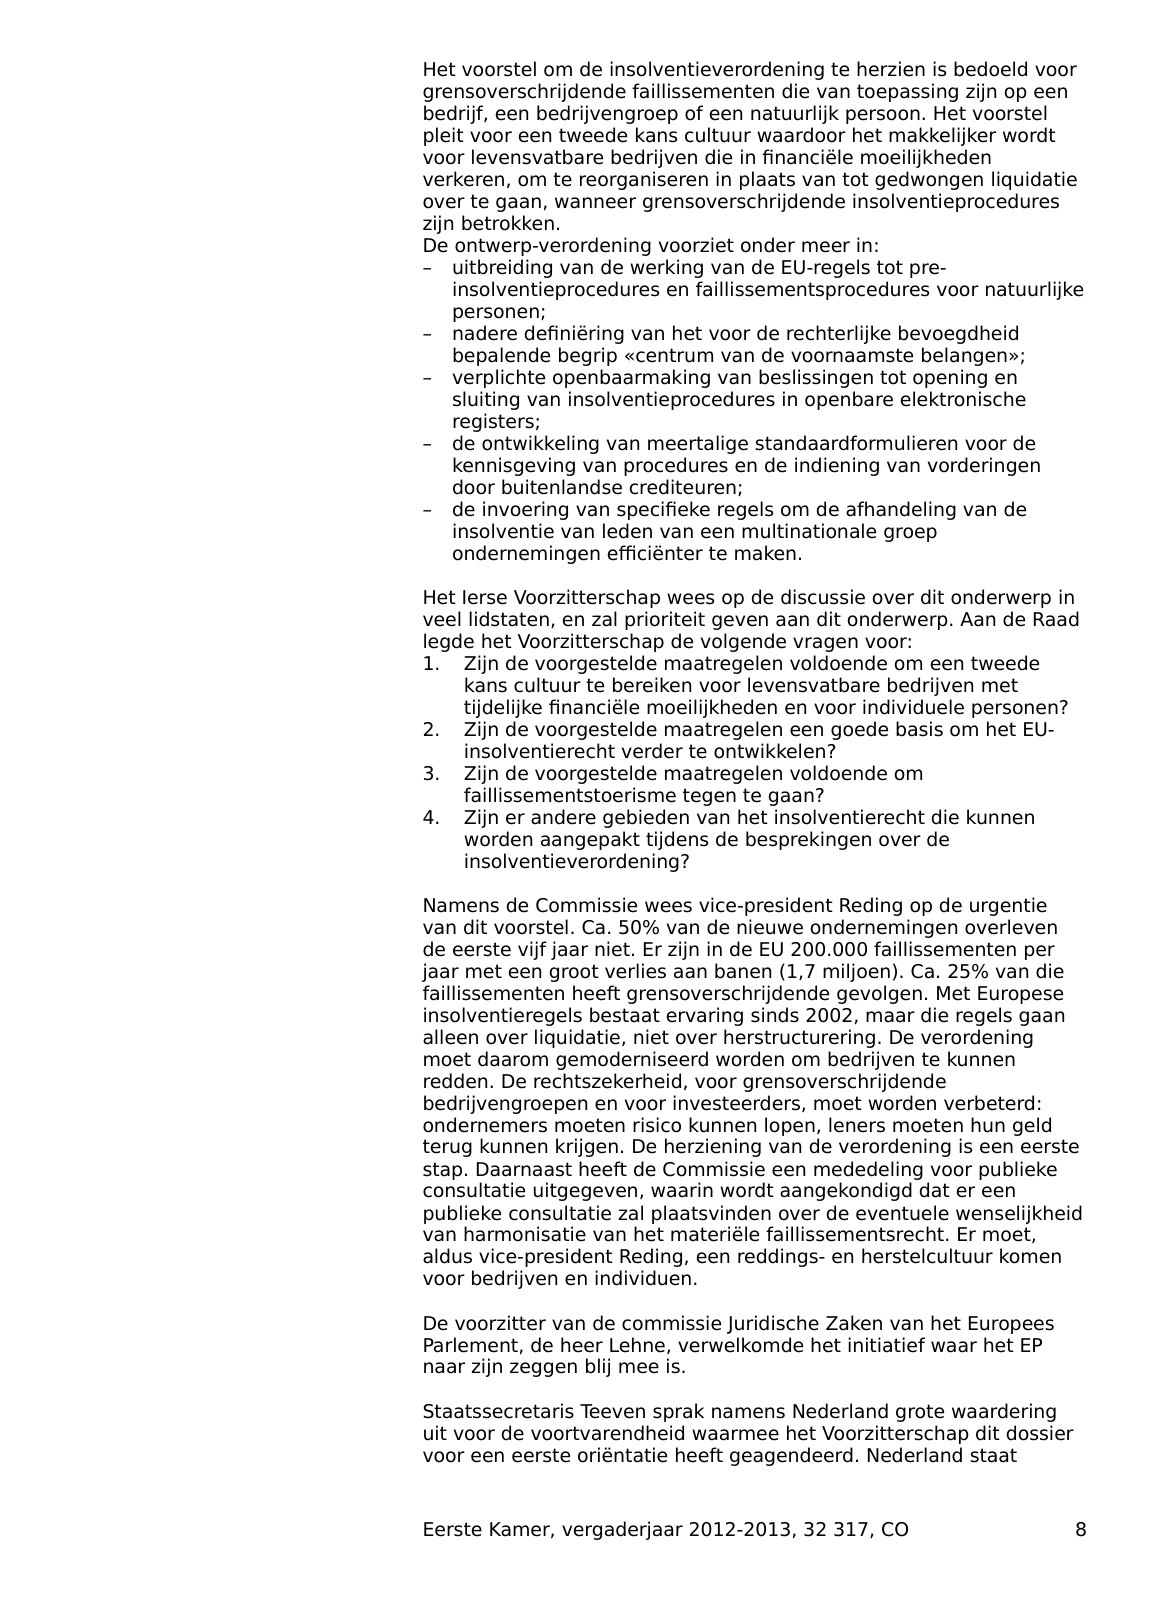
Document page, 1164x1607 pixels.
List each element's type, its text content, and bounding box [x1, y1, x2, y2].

text De ontwerp-verordening voorziet onder meer in: [422, 235, 1087, 257]
text – de invoering van specifieke regels om de afhandeling van de insolventie van leden van een multinationale groep ondernemingen efficiënter te maken. [422, 499, 1087, 564]
text – nadere definiëring van het voor de rechterlijke bevoegdheid bepalende begrip «centrum van de voornaamste belangen»; [422, 323, 1087, 367]
text 1. Zijn de voorgestelde maatregelen voldoende om een tweede kans cultuur te bereiken voor levensvatbare bedrijven met tijdelijke financiële moeilijkheden en voor individuele personen? [422, 653, 1087, 719]
text – verplichte openbaarmaking van beslissingen tot opening en sluiting van insolventieprocedures in openbare elektronische registers; [422, 367, 1087, 433]
text Namens de Commissie wees vice-president Reding op de urgentie van dit voorstel. Ca. 50% van de nieuwe ondernemingen overleven de eerste vijf jaar niet. Er zijn in de EU 200.000 faillissementen per jaar met een groot verlies aan banen (1,7 miljoen). Ca. 25% van die faillissementen heeft grensoverschrijdende gevolgen. Met Europese insolventieregels bestaat ervaring sinds 2002, maar die regels gaan alleen over liquidatie, niet over herstructurering. De verordening moet daarom gemoderniseerd worden om bedrijven te kunnen redden. De rechtszekerheid, voor grensoverschrijdende bedrijvengroepen en voor investeerders, moet worden verbeterd: ondernemers moeten risico kunnen lopen, leners moeten hun geld terug kunnen krijgen. De herziening van de verordening is een eerste stap. Daarnaast heeft de Commissie een mededeling voor publieke consultatie uitgegeven, waarin wordt aangekondigd dat er een publieke consultatie zal plaatsvinden over de eventuele wenselijkheid van harmonisatie van het materiële faillissementsrecht. Er moet, aldus vice-president Reding, een reddings- en herstelcultuur komen voor bedrijven en individuen. [422, 895, 1087, 1290]
text – de ontwikkeling van meertalige standaardformulieren voor de kennisgeving van procedures en de indiening van vorderingen door buitenlandse crediteuren; [422, 433, 1087, 499]
text Staatssecretaris Teeven sprak namens Nederland grote waardering uit voor de voortvarendheid waarmee het Voorzitterschap dit dossier voor een eerste oriëntatie heeft geagendeerd. Nederland staat [422, 1401, 1087, 1467]
text Het Ierse Voorzitterschap wees op de discussie over dit onderwerp in veel lidstaten, en zal prioriteit geven aan dit onderwerp. Aan de Raad legde het Voorzitterschap de volgende vragen voor: [422, 587, 1087, 653]
text Het voorstel om de insolventieverordening te herzien is bedoeld voor grensoverschrijdende faillissementen die van toepassing zijn op een bedrijf, een bedrijvengroep of een natuurlijk persoon. Het voorstel pleit voor een tweede kans cultuur waardoor het makkelijker wordt voor levensvatbare bedrijven die in financiële moeilijkheden verkeren, om te reorganiseren in plaats van tot gedwongen liquidatie over te gaan, wanneer grensoverschrijdende insolventieprocedures zijn betrokken. [422, 59, 1087, 235]
text 3. Zijn de voorgestelde maatregelen voldoende om faillissementstoerisme tegen te gaan? [422, 763, 1087, 807]
text 4. Zijn er andere gebieden van het insolventierecht die kunnen worden aangepakt tijdens de besprekingen over de insolventieverordening? [422, 807, 1087, 872]
text De voorzitter van de commissie Juridische Zaken van het Europees Parlement, de heer Lehne, verwelkomde het initiatief waar het EP naar zijn zeggen blij mee is. [422, 1312, 1087, 1378]
text 2. Zijn de voorgestelde maatregelen een goede basis om het EU-insolventierecht verder te ontwikkelen? [422, 719, 1087, 763]
text – uitbreiding van de werking van de EU-regels tot pre-insolventieprocedures en faillissementsprocedures voor natuurlijke personen; [422, 257, 1087, 323]
